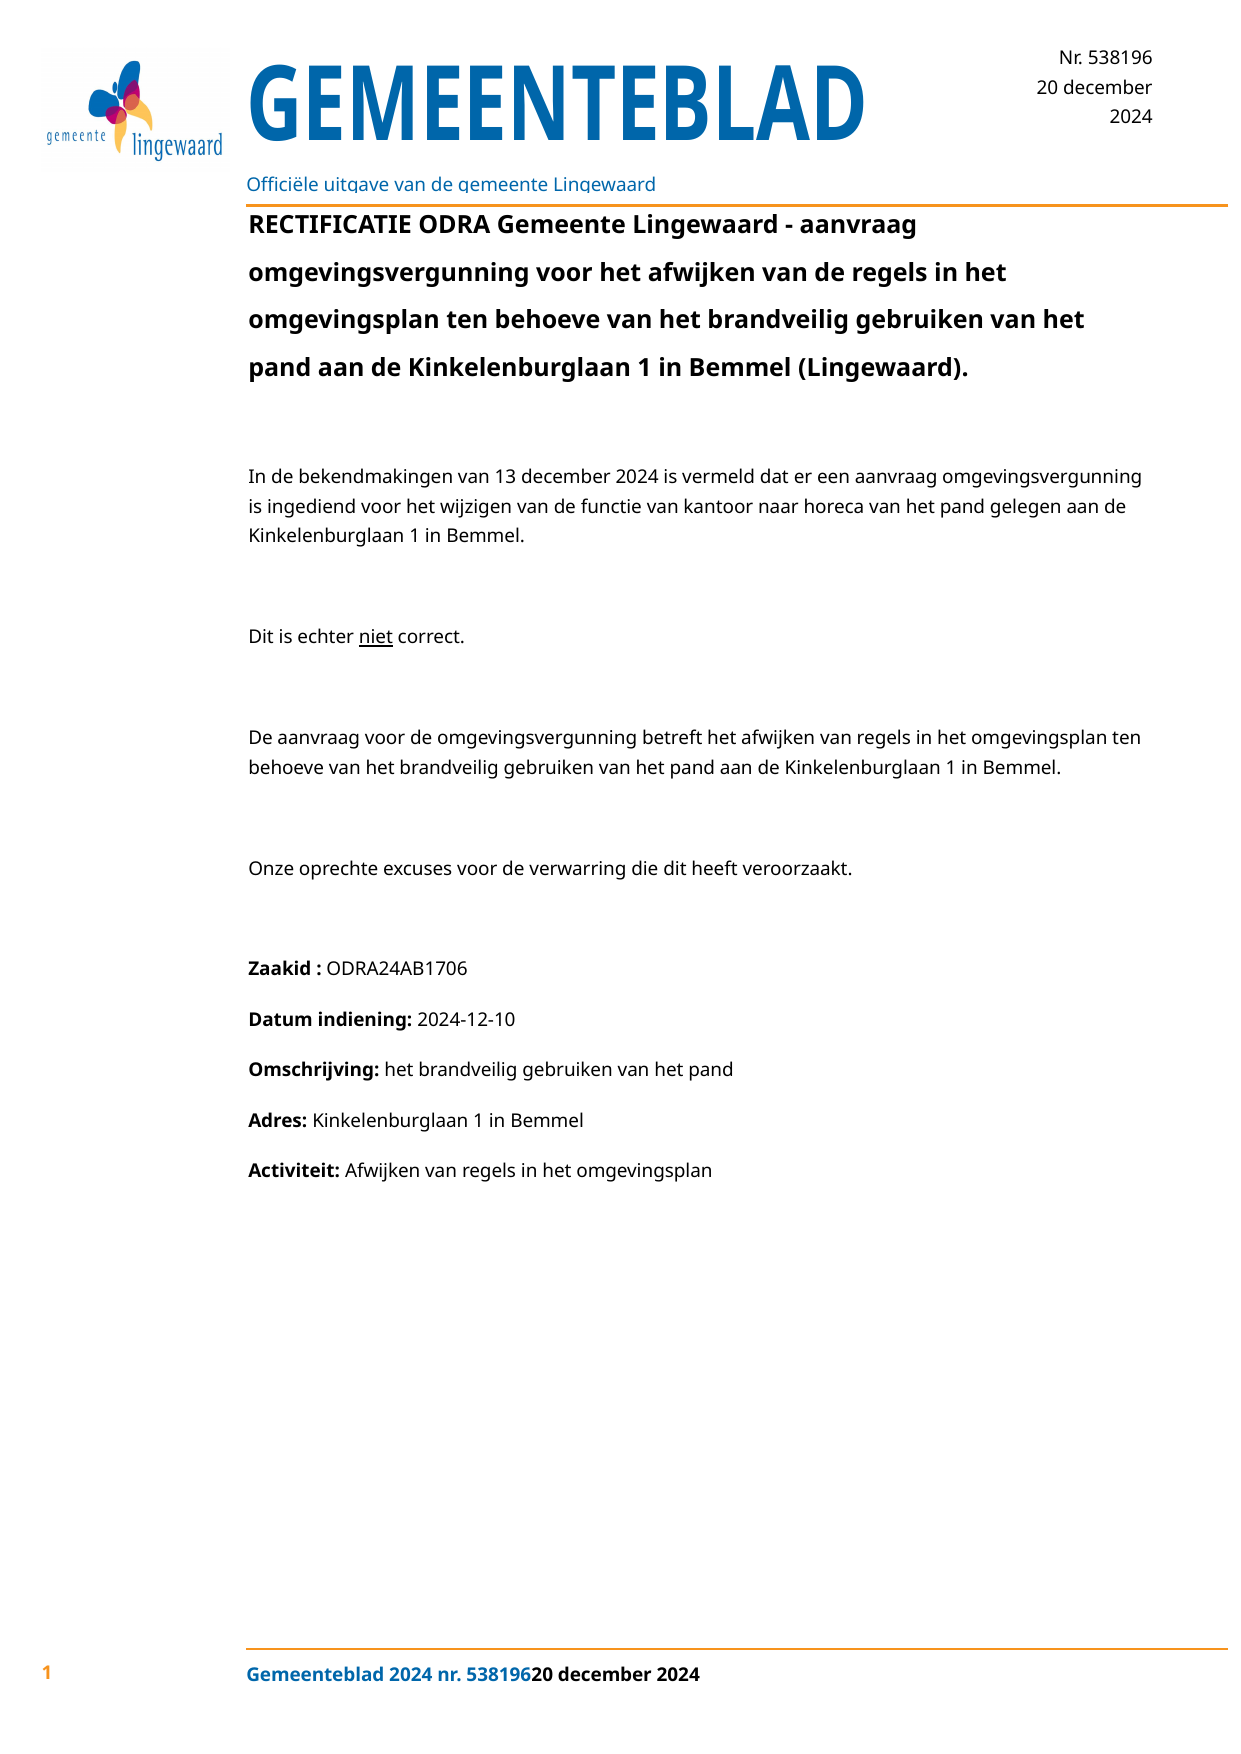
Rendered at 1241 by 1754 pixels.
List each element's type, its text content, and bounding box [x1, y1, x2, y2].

text RECTIFICATIE ODRA Gemeente Lingewaard - aanvraag omgevingsvergunning voor het afwijken van de regels in het omgevingsplan ten behoeve van het brandveilig gebruiken van het pand aan de Kinkelenburglaan 1 in Bemmel (Lingewaard). [248, 207, 1152, 384]
text Adres: Kinkelenburglaan 1 in Bemmel [248, 1107, 1152, 1133]
text Omschrijving: het brandveilig gebruiken van het pand [248, 1056, 1152, 1082]
text In de bekendmakingen van 13 december 2024 is vermeld dat er een aanvraag omgevingsvergunning is ingediend voor het wijzigen van de functie van kantoor naar horeca van het pand gelegen aan de Kinkelenburglaan 1 in Bemmel. [248, 463, 1152, 548]
text Onze oprechte excuses voor de verwarring die dit heeft veroorzaakt. [248, 855, 1152, 881]
text Datum indiening: 2024-12-10 [248, 1006, 1152, 1032]
text Zaakid : ODRA24AB1706 [248, 956, 1152, 981]
text De aanvraag voor de omgevingsvergunning betreft het afwijken van regels in het omgevingsplan ten behoeve van het brandveilig gebruiken van het pand aan de Kinkelenburglaan 1 in Bemmel. [248, 724, 1152, 780]
picture [41, 47, 231, 172]
text Dit is echter niet correct. [248, 623, 1152, 649]
text Activiteit: Afwijken van regels in het omgevingsplan [248, 1157, 1152, 1183]
